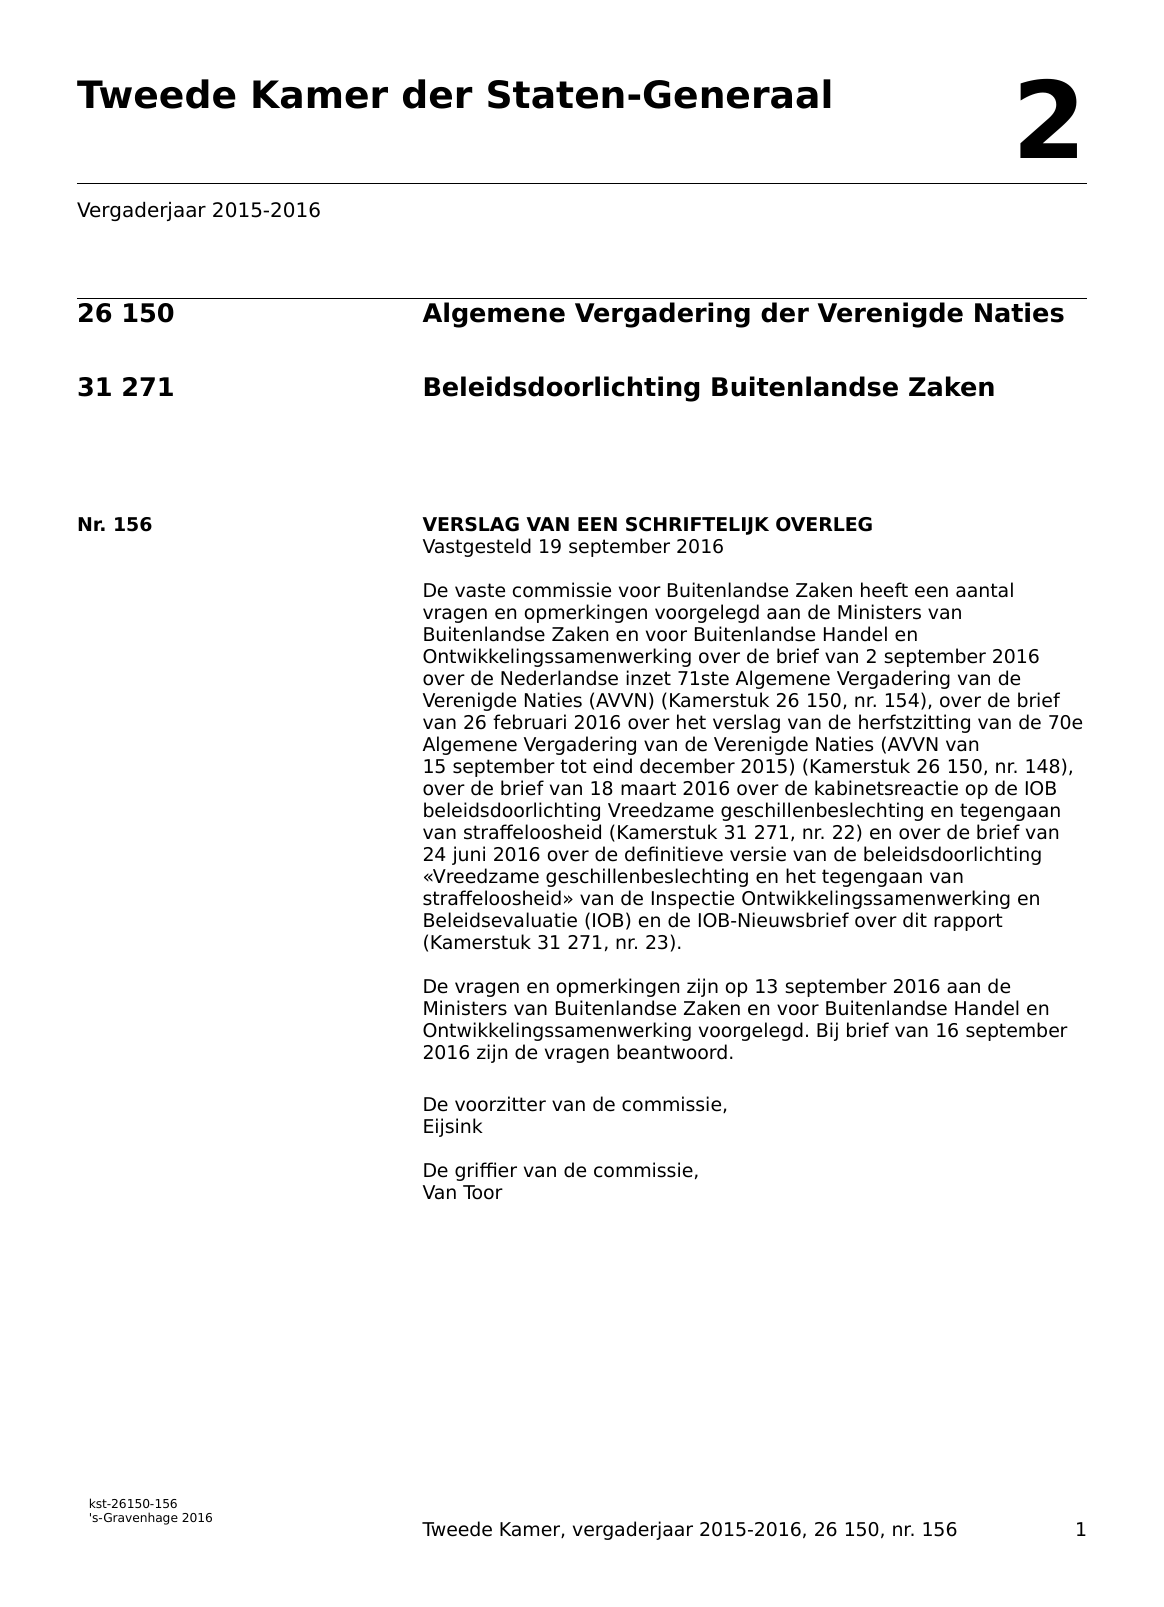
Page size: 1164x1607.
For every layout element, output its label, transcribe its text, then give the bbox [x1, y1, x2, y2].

text De vragen en opmerkingen zijn op 13 september 2016 aan de Ministers van Buitenlandse Zaken en voor Buitenlandse Handel en Ontwikkelingssamenwerking voorgelegd. Bij brief van 16 september 2016 zijn de vragen beantwoord. [422, 976, 1087, 1064]
text 's-Gravenhage 2016 [88, 1511, 323, 1525]
text De vaste commissie voor Buitenlandse Zaken heeft een aantal vragen en opmerkingen voorgelegd aan de Ministers van Buitenlandse Zaken en voor Buitenlandse Handel en Ontwikkelingssamenwerking over de brief van 2 september 2016 over de Nederlandse inzet 71ste Algemene Vergadering van de Verenigde Naties (AVVN) (Kamerstuk 26 150, nr. 154), over de brief van 26 februari 2016 over het verslag van de herfstzitting van de 70e Algemene Vergadering van de Verenigde Naties (AVVN van 15 september tot eind december 2015) (Kamerstuk 26 150, nr. 148), over de brief van 18 maart 2016 over de kabinetsreactie op de IOB beleidsdoorlichting Vreedzame geschillenbeslechting en tegengaan van straffeloosheid (Kamerstuk 31 271, nr. 22) en over de brief van 24 juni 2016 over de definitieve versie van de beleidsdoorlichting «Vreedzame geschillenbeslechting en het tegengaan van straffeloosheid» van de Inspectie Ontwikkelingssamenwerking en Beleidsevaluatie (IOB) en de IOB-Nieuwsbrief over dit rapport (Kamerstuk 31 271, nr. 23). [422, 580, 1087, 953]
text kst-26150-156 [88, 1497, 323, 1511]
table_cell Vergaderjaar 2015-2016 [77, 184, 1087, 298]
subtitle 31 271 Beleidsdoorlichting Buitenlandse Zaken [77, 373, 1087, 403]
subtitle 26 150 Algemene Vergadering der Verenigde Naties [77, 299, 1087, 329]
table_header Tweede Kamer der Staten-Generaal [77, 59, 886, 183]
text De griffier van de commissie, Van Toor [422, 1160, 1087, 1204]
subtitle Nr. 156 VERSLAG VAN EEN SCHRIFTELIJK OVERLEG [77, 514, 1087, 536]
text De voorzitter van de commissie, Eijsink [422, 1094, 1087, 1138]
text Vastgesteld 19 september 2016 [422, 536, 1087, 558]
table_header 2 [886, 59, 1087, 183]
